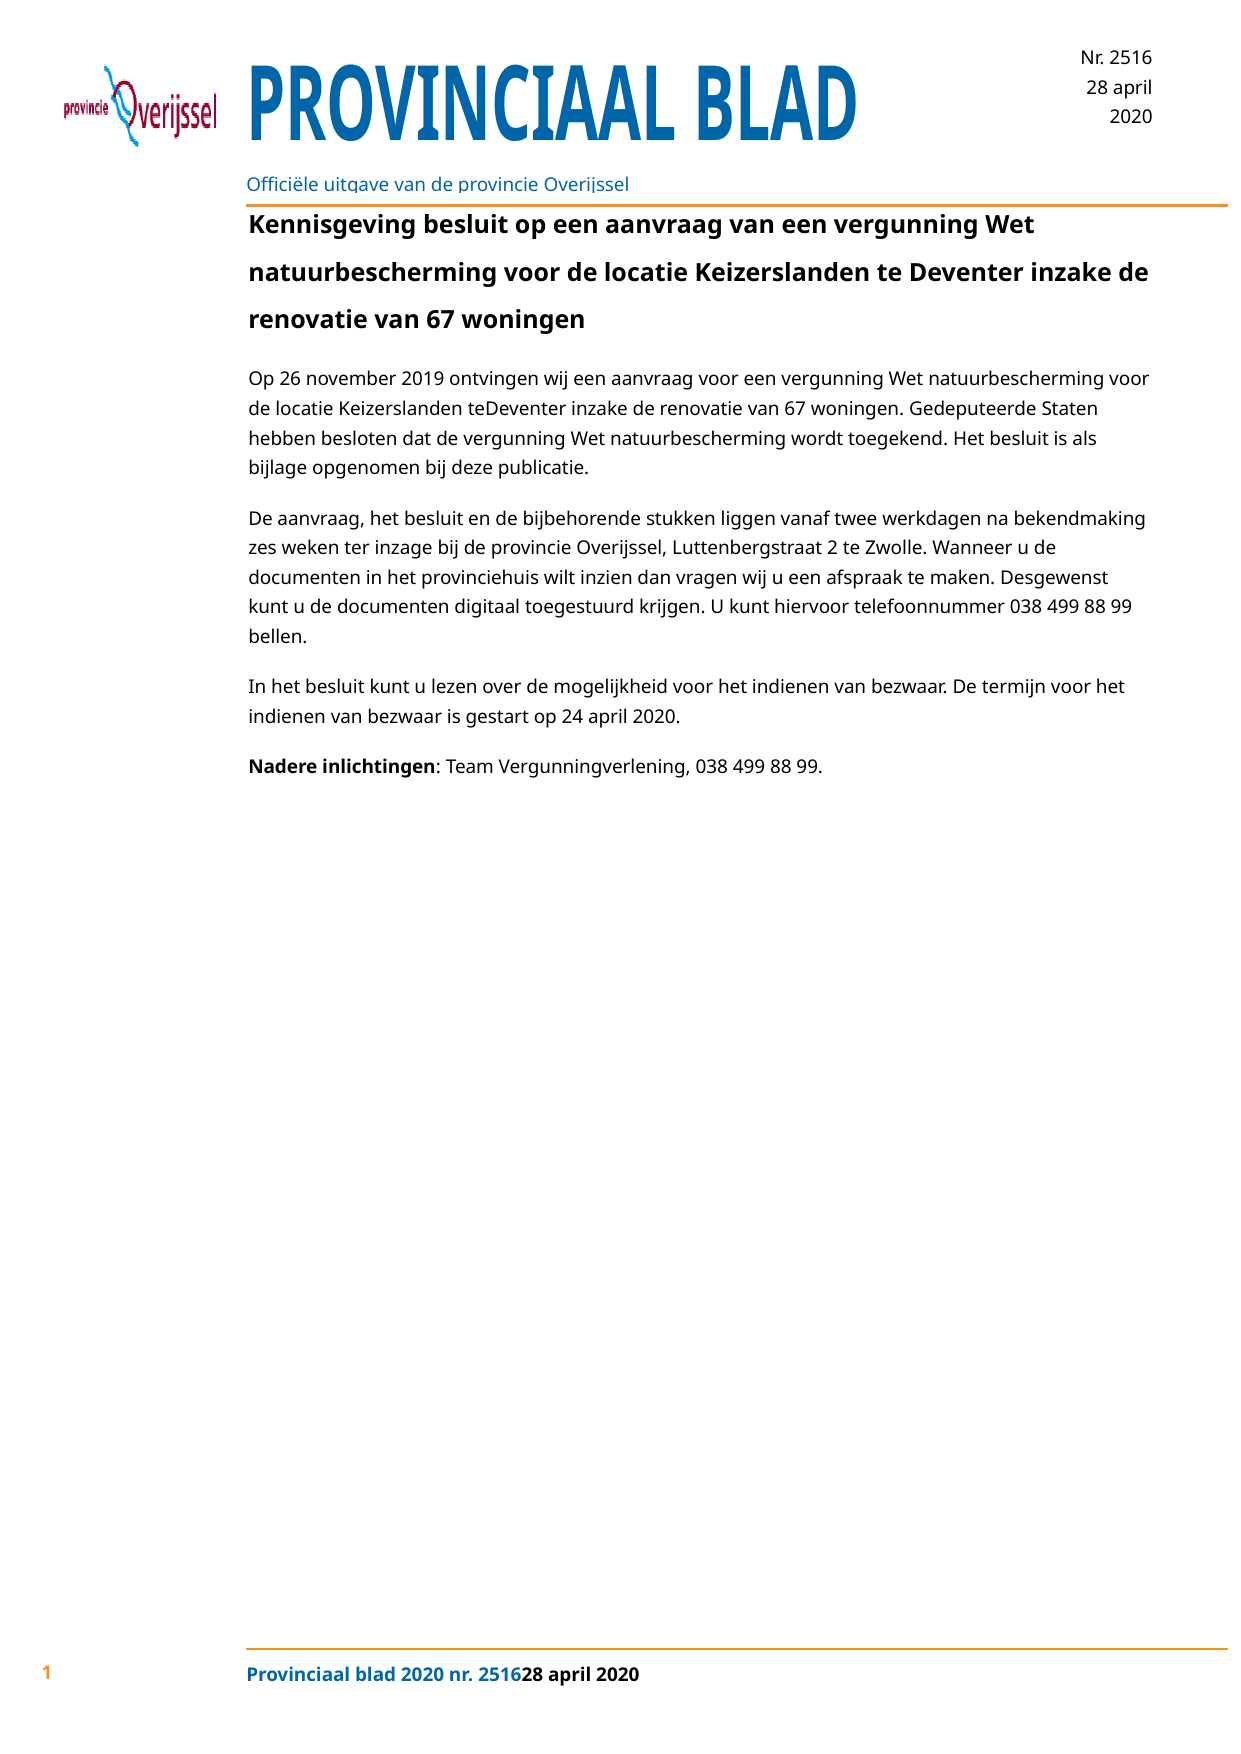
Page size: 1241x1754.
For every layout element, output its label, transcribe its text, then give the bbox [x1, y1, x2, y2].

text Nadere inlichtingen: Team Vergunningverlening, 038 499 88 99. [248, 753, 1152, 779]
text In het besluit kunt u lezen over de mogelijkheid voor het indienen van bezwaar. De termijn voor het indienen van bezwaar is gestart op 24 april 2020. [248, 673, 1152, 729]
text De aanvraag, het besluit en de bijbehorende stukken liggen vanaf twee werkdagen na bekendmaking zes weken ter inzage bij de provincie Overijssel, Luttenbergstraat 2 te Zwolle. Wanneer u de documenten in het provinciehuis wilt inzien dan vragen wij u een afspraak te maken. Desgewenst kunt u de documenten digitaal toegestuurd krijgen. U kunt hiervoor telefoonnummer 038 499 88 99 bellen. [248, 505, 1152, 649]
text Op 26 november 2019 ontvingen wij een aanvraag voor een vergunning Wet natuurbescherming voor de locatie Keizerslanden teDeventer inzake de renovatie van 67 woningen. Gedeputeerde Staten hebben besloten dat de vergunning Wet natuurbescherming wordt toegekend. Het besluit is als bijlage opgenomen bij deze publicatie. [248, 366, 1152, 480]
text Kennisgeving besluit op een aanvraag van een vergunning Wet natuurbescherming voor de locatie Keizerslanden te Deventer inzake de renovatie van 67 woningen [248, 207, 1152, 336]
picture [41, 47, 231, 172]
